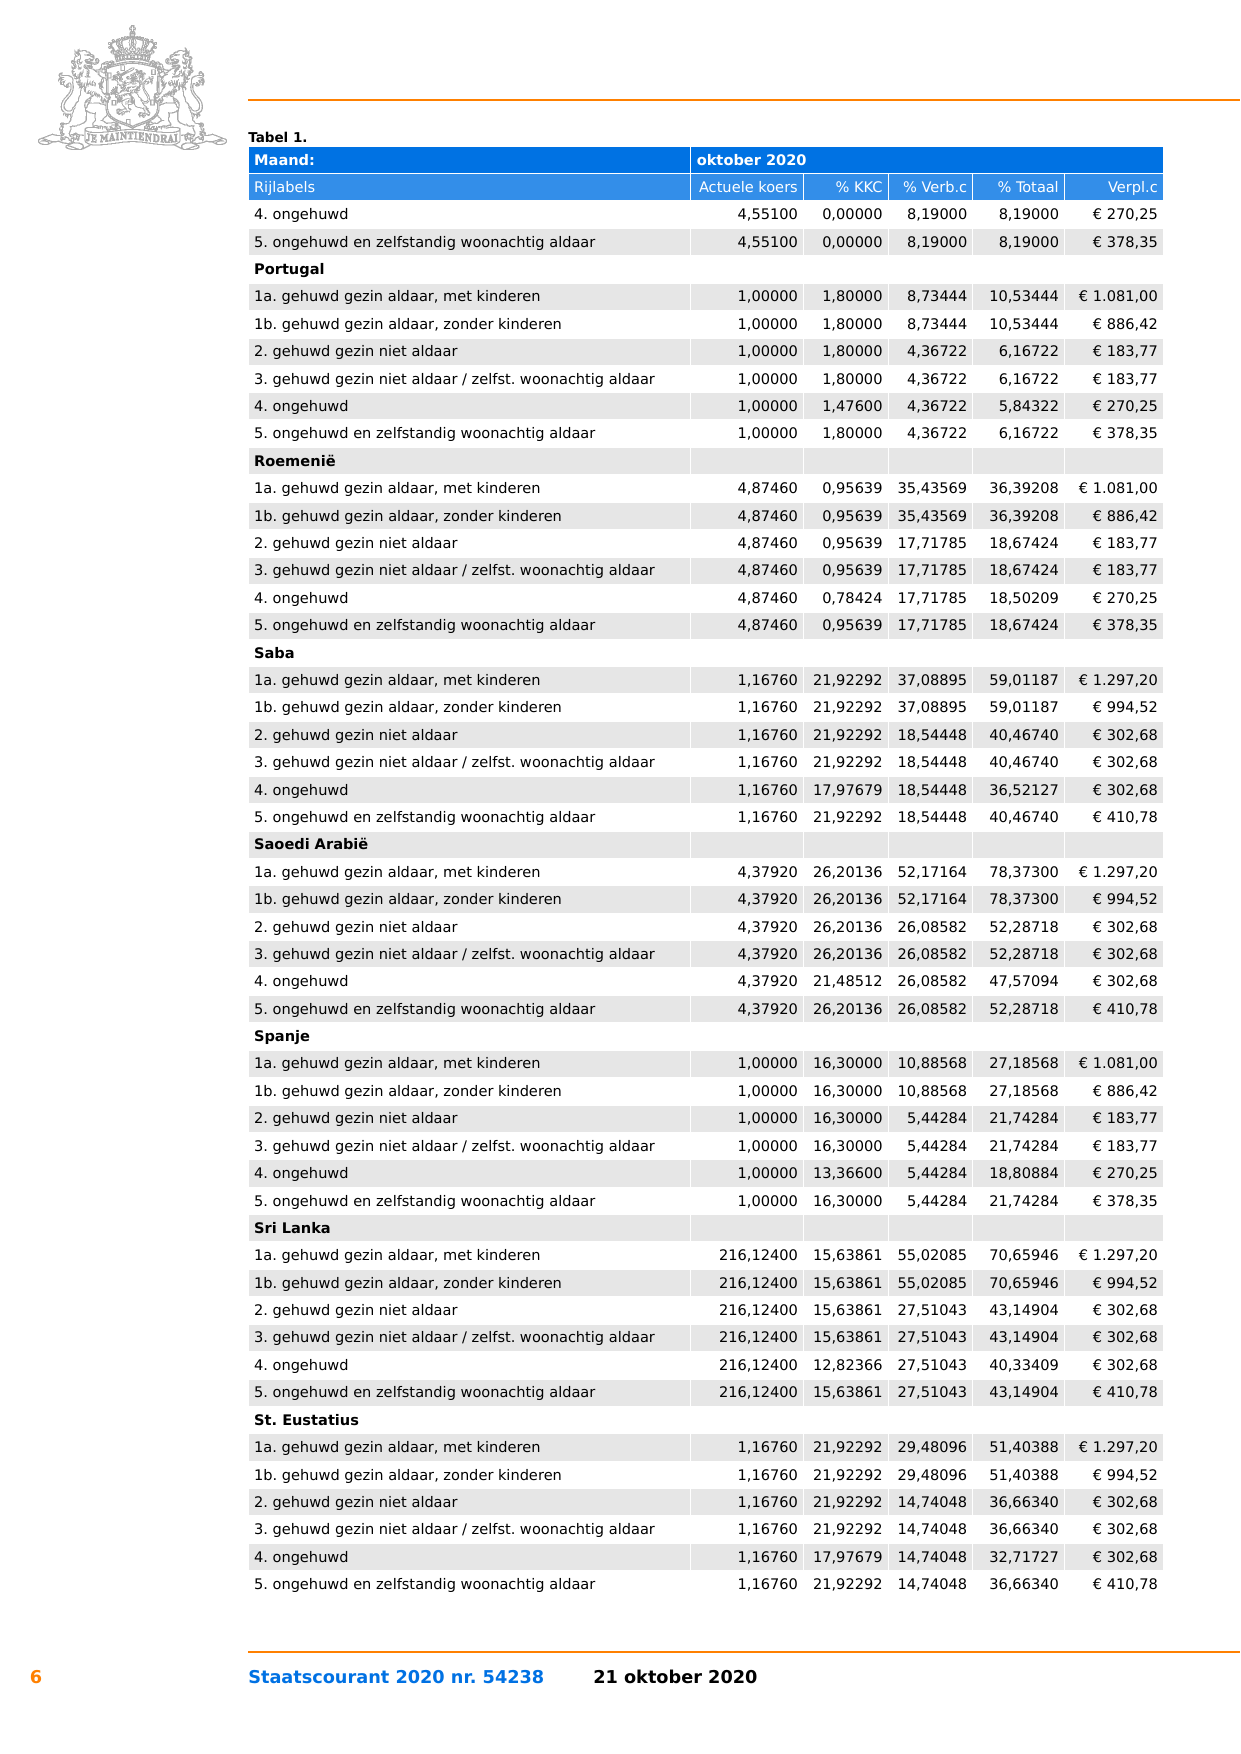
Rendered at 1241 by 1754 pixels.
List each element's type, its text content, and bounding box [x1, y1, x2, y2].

table_cell 1,16760 [691, 1544, 803, 1570]
table_cell [804, 832, 888, 858]
table_cell 1,80000 [804, 339, 888, 365]
table_cell € 378,35 [1065, 613, 1163, 639]
table_cell [889, 1215, 972, 1241]
table_cell 2. gehuwd gezin niet aldaar [249, 1489, 690, 1515]
table_cell [889, 1023, 972, 1050]
table_cell € 183,77 [1065, 1133, 1163, 1159]
table_cell [973, 1407, 1064, 1433]
picture [38, 25, 227, 150]
table_cell 1,47600 [804, 393, 888, 419]
table_cell [889, 832, 972, 858]
table_cell [1065, 448, 1163, 474]
table_cell 4. ongehuwd [249, 1160, 690, 1187]
table_cell 17,97679 [804, 1544, 888, 1570]
table_cell 4,87460 [691, 558, 803, 584]
table_cell 17,71785 [889, 530, 972, 557]
table_cell [804, 448, 888, 474]
table_cell 216,12400 [691, 1380, 803, 1406]
table_cell 1,16760 [691, 1489, 803, 1515]
table_cell [973, 1215, 1064, 1241]
table_cell 18,67424 [973, 613, 1064, 639]
table_cell [1065, 640, 1163, 666]
table_cell 2. gehuwd gezin niet aldaar [249, 339, 690, 365]
table_cell 3. gehuwd gezin niet aldaar / zelfst. woonachtig aldaar [249, 941, 690, 967]
table_cell [691, 640, 803, 666]
table_cell € 302,68 [1065, 777, 1163, 803]
table_cell 6,16722 [973, 339, 1064, 365]
table_cell 4,55100 [691, 201, 803, 228]
table_cell 1,00000 [691, 339, 803, 365]
table_cell [973, 448, 1064, 474]
table_cell 1,00000 [691, 1188, 803, 1214]
table_cell 21,92292 [804, 1434, 888, 1461]
table_cell 4,87460 [691, 503, 803, 529]
table_cell 8,19000 [973, 229, 1064, 255]
table_cell 216,12400 [691, 1297, 803, 1324]
table_cell 2. gehuwd gezin niet aldaar [249, 722, 690, 748]
table_cell 16,30000 [804, 1051, 888, 1077]
table_cell 21,92292 [804, 1571, 888, 1598]
table_cell 3. gehuwd gezin niet aldaar / zelfst. woonachtig aldaar [249, 1133, 690, 1159]
table_cell 17,71785 [889, 585, 972, 611]
table_cell € 1.297,20 [1065, 1243, 1163, 1269]
table_cell 5,44284 [889, 1133, 972, 1159]
table_cell € 302,68 [1065, 969, 1163, 995]
table_cell Saba [249, 640, 690, 666]
table_cell 1a. gehuwd gezin aldaar, met kinderen [249, 1434, 690, 1461]
table_cell 14,74048 [889, 1571, 972, 1598]
table_cell 5. ongehuwd en zelfstandig woonachtig aldaar [249, 1380, 690, 1406]
table_cell 0,95639 [804, 503, 888, 529]
table_cell 4. ongehuwd [249, 777, 690, 803]
table_cell 21,92292 [804, 1489, 888, 1515]
table_cell 26,20136 [804, 941, 888, 967]
table_cell 1b. gehuwd gezin aldaar, zonder kinderen [249, 1078, 690, 1104]
table_cell € 994,52 [1065, 695, 1163, 721]
table_cell 15,63861 [804, 1297, 888, 1324]
table_cell 5. ongehuwd en zelfstandig woonachtig aldaar [249, 229, 690, 255]
table_cell 1,80000 [804, 421, 888, 447]
table_cell [1065, 1215, 1163, 1241]
table_cell 26,08582 [889, 914, 972, 940]
table_cell St. Eustatius [249, 1407, 690, 1433]
table_cell 1,00000 [691, 1133, 803, 1159]
table_cell 5,44284 [889, 1106, 972, 1132]
table_cell % Verb.c [889, 174, 972, 200]
table_cell € 183,77 [1065, 1106, 1163, 1132]
table_header Tabel 1. [248, 130, 1163, 146]
table_cell 1,00000 [691, 1078, 803, 1104]
table_cell 5. ongehuwd en zelfstandig woonachtig aldaar [249, 613, 690, 639]
table_cell 40,46740 [973, 804, 1064, 831]
table_cell 0,95639 [804, 558, 888, 584]
table_cell € 302,68 [1065, 722, 1163, 748]
table_cell 1,00000 [691, 284, 803, 310]
table_cell 1a. gehuwd gezin aldaar, met kinderen [249, 475, 690, 502]
table_cell € 410,78 [1065, 1571, 1163, 1598]
table_cell 59,01187 [973, 667, 1064, 693]
table_cell 27,18568 [973, 1051, 1064, 1077]
table_cell 1,80000 [804, 284, 888, 310]
table_cell 1,80000 [804, 311, 888, 337]
table_cell 51,40388 [973, 1462, 1064, 1488]
table_cell 16,30000 [804, 1133, 888, 1159]
table_cell 26,20136 [804, 859, 888, 885]
table_cell € 1.297,20 [1065, 667, 1163, 693]
table_cell 0,00000 [804, 229, 888, 255]
table_cell 35,43569 [889, 503, 972, 529]
table_cell 4. ongehuwd [249, 201, 690, 228]
table_cell € 302,68 [1065, 1516, 1163, 1543]
table_cell € 270,25 [1065, 1160, 1163, 1187]
table_cell € 270,25 [1065, 585, 1163, 611]
table_cell 18,54448 [889, 749, 972, 776]
table_cell € 183,77 [1065, 558, 1163, 584]
table_cell 52,28718 [973, 996, 1064, 1022]
table_cell 8,73444 [889, 311, 972, 337]
table_cell 216,12400 [691, 1325, 803, 1351]
table_cell € 1.297,20 [1065, 859, 1163, 885]
table_cell 1a. gehuwd gezin aldaar, met kinderen [249, 1051, 690, 1077]
table_cell 0,95639 [804, 475, 888, 502]
table_cell 1,00000 [691, 1106, 803, 1132]
table_cell 17,71785 [889, 613, 972, 639]
table_cell [1065, 832, 1163, 858]
table_cell 15,63861 [804, 1325, 888, 1351]
table_cell € 183,77 [1065, 366, 1163, 392]
table_cell 3. gehuwd gezin niet aldaar / zelfst. woonachtig aldaar [249, 1325, 690, 1351]
table_cell [691, 1407, 803, 1433]
table_cell 16,30000 [804, 1106, 888, 1132]
table_cell 1b. gehuwd gezin aldaar, zonder kinderen [249, 503, 690, 529]
table_cell 37,08895 [889, 667, 972, 693]
table_cell [889, 1407, 972, 1433]
table_cell 51,40388 [973, 1434, 1064, 1461]
table_cell 21,92292 [804, 1516, 888, 1543]
table_cell 1a. gehuwd gezin aldaar, met kinderen [249, 1243, 690, 1269]
table_cell [1065, 256, 1163, 283]
table_cell 40,33409 [973, 1352, 1064, 1378]
table_cell € 886,42 [1065, 1078, 1163, 1104]
table_cell 40,46740 [973, 749, 1064, 776]
table_cell 1a. gehuwd gezin aldaar, met kinderen [249, 284, 690, 310]
table_cell Portugal [249, 256, 690, 283]
table_cell 1,16760 [691, 804, 803, 831]
table_cell 18,54448 [889, 777, 972, 803]
table_cell € 886,42 [1065, 503, 1163, 529]
table_cell 21,92292 [804, 667, 888, 693]
table_cell oktober 2020 [691, 147, 1163, 173]
table_cell 36,39208 [973, 475, 1064, 502]
table_cell € 1.081,00 [1065, 284, 1163, 310]
table_cell 4,37920 [691, 859, 803, 885]
table_cell 15,63861 [804, 1270, 888, 1296]
table_cell 2. gehuwd gezin niet aldaar [249, 530, 690, 557]
table_cell Spanje [249, 1023, 690, 1050]
table_cell 1,16760 [691, 1434, 803, 1461]
table_cell 26,08582 [889, 941, 972, 967]
table_cell 36,39208 [973, 503, 1064, 529]
table_cell 26,08582 [889, 969, 972, 995]
table_cell 52,28718 [973, 941, 1064, 967]
table_cell 1,16760 [691, 1516, 803, 1543]
table_cell 216,12400 [691, 1270, 803, 1296]
table_cell % Totaal [973, 174, 1064, 200]
table_cell 21,92292 [804, 722, 888, 748]
table_cell 26,20136 [804, 886, 888, 913]
table_cell 18,50209 [973, 585, 1064, 611]
table_cell % KKC [804, 174, 888, 200]
table_cell 27,51043 [889, 1352, 972, 1378]
table_cell € 410,78 [1065, 996, 1163, 1022]
table_cell 1,00000 [691, 421, 803, 447]
table_cell 4. ongehuwd [249, 1352, 690, 1378]
table_cell 3. gehuwd gezin niet aldaar / zelfst. woonachtig aldaar [249, 749, 690, 776]
table_cell 1,16760 [691, 722, 803, 748]
table_cell 36,66340 [973, 1489, 1064, 1515]
table_cell 1a. gehuwd gezin aldaar, met kinderen [249, 667, 690, 693]
table_cell 43,14904 [973, 1380, 1064, 1406]
table_cell € 302,68 [1065, 1325, 1163, 1351]
table_cell 13,36600 [804, 1160, 888, 1187]
table_cell 29,48096 [889, 1434, 972, 1461]
table_cell 29,48096 [889, 1462, 972, 1488]
table_cell 1,16760 [691, 777, 803, 803]
table_cell [804, 1407, 888, 1433]
table_cell 0,00000 [804, 201, 888, 228]
table_cell 4,36722 [889, 421, 972, 447]
table_cell 1,80000 [804, 366, 888, 392]
table_cell 36,66340 [973, 1516, 1064, 1543]
table_cell [889, 448, 972, 474]
table_cell 21,92292 [804, 1462, 888, 1488]
table_cell 5. ongehuwd en zelfstandig woonachtig aldaar [249, 1188, 690, 1214]
table_cell [691, 448, 803, 474]
table_cell 1a. gehuwd gezin aldaar, met kinderen [249, 859, 690, 885]
table_cell Saoedi Arabië [249, 832, 690, 858]
table_cell € 994,52 [1065, 1270, 1163, 1296]
table_cell [691, 1215, 803, 1241]
table_cell 14,74048 [889, 1544, 972, 1570]
table_cell 21,74284 [973, 1133, 1064, 1159]
table_cell 4,37920 [691, 969, 803, 995]
table_cell 0,78424 [804, 585, 888, 611]
table_cell 15,63861 [804, 1243, 888, 1269]
table_cell 4,36722 [889, 393, 972, 419]
table_cell € 410,78 [1065, 1380, 1163, 1406]
table_cell 1,16760 [691, 749, 803, 776]
table_cell € 378,35 [1065, 229, 1163, 255]
table_cell 18,80884 [973, 1160, 1064, 1187]
table_cell [889, 640, 972, 666]
table_cell 55,02085 [889, 1270, 972, 1296]
table_cell 5. ongehuwd en zelfstandig woonachtig aldaar [249, 421, 690, 447]
table_cell [973, 832, 1064, 858]
table_cell 4,87460 [691, 613, 803, 639]
table_cell 27,51043 [889, 1297, 972, 1324]
table_cell 1,00000 [691, 1051, 803, 1077]
table_cell [691, 1023, 803, 1050]
table_cell [889, 256, 972, 283]
table_cell 4,37920 [691, 914, 803, 940]
table_cell 5. ongehuwd en zelfstandig woonachtig aldaar [249, 804, 690, 831]
table_cell 78,37300 [973, 886, 1064, 913]
table_cell 4,87460 [691, 585, 803, 611]
table_cell 1,00000 [691, 311, 803, 337]
table_cell 10,53444 [973, 284, 1064, 310]
table_cell 4,87460 [691, 530, 803, 557]
table_cell 6,16722 [973, 421, 1064, 447]
table_cell € 302,68 [1065, 941, 1163, 967]
table_cell 21,48512 [804, 969, 888, 995]
table_cell 1,16760 [691, 1571, 803, 1598]
table_cell € 302,68 [1065, 1297, 1163, 1324]
table_cell € 302,68 [1065, 1352, 1163, 1378]
table_cell 8,73444 [889, 284, 972, 310]
table_cell 15,63861 [804, 1380, 888, 1406]
table_cell 4. ongehuwd [249, 393, 690, 419]
table_cell 18,54448 [889, 804, 972, 831]
table_cell 1,00000 [691, 366, 803, 392]
table_cell 17,97679 [804, 777, 888, 803]
table_cell 27,51043 [889, 1380, 972, 1406]
table_cell 21,92292 [804, 749, 888, 776]
table_cell 1b. gehuwd gezin aldaar, zonder kinderen [249, 695, 690, 721]
table_cell € 1.081,00 [1065, 475, 1163, 502]
table_cell 1b. gehuwd gezin aldaar, zonder kinderen [249, 886, 690, 913]
table_cell 70,65946 [973, 1270, 1064, 1296]
table_cell 3. gehuwd gezin niet aldaar / zelfst. woonachtig aldaar [249, 558, 690, 584]
table_cell € 302,68 [1065, 914, 1163, 940]
table_cell 78,37300 [973, 859, 1064, 885]
table_cell 1,16760 [691, 695, 803, 721]
table_cell 10,88568 [889, 1051, 972, 1077]
table_cell 14,74048 [889, 1516, 972, 1543]
table_cell 12,82366 [804, 1352, 888, 1378]
table_cell [1065, 1023, 1163, 1050]
table_cell € 378,35 [1065, 1188, 1163, 1214]
table_cell 18,67424 [973, 530, 1064, 557]
table_cell 5,44284 [889, 1188, 972, 1214]
table_cell 4,37920 [691, 996, 803, 1022]
table_cell 4,37920 [691, 941, 803, 967]
table_cell 5. ongehuwd en zelfstandig woonachtig aldaar [249, 1571, 690, 1598]
table_cell Roemenië [249, 448, 690, 474]
table_cell 2. gehuwd gezin niet aldaar [249, 1297, 690, 1324]
table_cell 43,14904 [973, 1325, 1064, 1351]
table_cell 26,08582 [889, 996, 972, 1022]
table_cell 18,67424 [973, 558, 1064, 584]
table_cell 47,57094 [973, 969, 1064, 995]
table_cell 17,71785 [889, 558, 972, 584]
table_cell 32,71727 [973, 1544, 1064, 1570]
table_cell 4. ongehuwd [249, 969, 690, 995]
table_cell 36,66340 [973, 1571, 1064, 1598]
table_cell 43,14904 [973, 1297, 1064, 1324]
table_cell 21,92292 [804, 804, 888, 831]
table_cell 1,00000 [691, 393, 803, 419]
table_cell 5. ongehuwd en zelfstandig woonachtig aldaar [249, 996, 690, 1022]
table_cell 16,30000 [804, 1078, 888, 1104]
table_cell 8,19000 [889, 201, 972, 228]
table_cell € 302,68 [1065, 1489, 1163, 1515]
table_cell 1b. gehuwd gezin aldaar, zonder kinderen [249, 1462, 690, 1488]
table_cell [973, 1023, 1064, 1050]
table_cell € 183,77 [1065, 530, 1163, 557]
table_cell Maand: [249, 147, 690, 173]
table_cell 3. gehuwd gezin niet aldaar / zelfst. woonachtig aldaar [249, 1516, 690, 1543]
table_cell [804, 1215, 888, 1241]
table_cell 21,92292 [804, 695, 888, 721]
table_cell [973, 256, 1064, 283]
table_cell 0,95639 [804, 613, 888, 639]
table_cell [804, 640, 888, 666]
table_cell 18,54448 [889, 722, 972, 748]
table_cell 16,30000 [804, 1188, 888, 1214]
table_cell 37,08895 [889, 695, 972, 721]
table_cell 4,37920 [691, 886, 803, 913]
table_cell € 1.297,20 [1065, 1434, 1163, 1461]
table_cell Verpl.c [1065, 174, 1163, 200]
table_cell € 994,52 [1065, 886, 1163, 913]
table_cell 4. ongehuwd [249, 1544, 690, 1570]
table_cell 4,36722 [889, 366, 972, 392]
table_cell 4,36722 [889, 339, 972, 365]
table_cell € 270,25 [1065, 201, 1163, 228]
table_cell 216,12400 [691, 1352, 803, 1378]
table_cell 5,44284 [889, 1160, 972, 1187]
table_cell 26,20136 [804, 996, 888, 1022]
table_cell [804, 256, 888, 283]
table_cell Sri Lanka [249, 1215, 690, 1241]
table_cell 3. gehuwd gezin niet aldaar / zelfst. woonachtig aldaar [249, 366, 690, 392]
table_cell 10,88568 [889, 1078, 972, 1104]
table_cell 52,28718 [973, 914, 1064, 940]
table_cell 216,12400 [691, 1243, 803, 1269]
table_cell 0,95639 [804, 530, 888, 557]
table_cell 1,16760 [691, 667, 803, 693]
table_cell 35,43569 [889, 475, 972, 502]
table_cell [691, 256, 803, 283]
table_cell 27,51043 [889, 1325, 972, 1351]
table_cell 40,46740 [973, 722, 1064, 748]
table_cell € 302,68 [1065, 1544, 1163, 1570]
table_cell € 886,42 [1065, 311, 1163, 337]
table_cell 1,00000 [691, 1160, 803, 1187]
table_cell 52,17164 [889, 859, 972, 885]
table_cell 8,19000 [889, 229, 972, 255]
table_cell 6,16722 [973, 366, 1064, 392]
table_cell 4,87460 [691, 475, 803, 502]
table_cell 5,84322 [973, 393, 1064, 419]
table_cell € 994,52 [1065, 1462, 1163, 1488]
table_cell € 270,25 [1065, 393, 1163, 419]
table_cell 70,65946 [973, 1243, 1064, 1269]
table_cell 21,74284 [973, 1106, 1064, 1132]
table_cell [1065, 1407, 1163, 1433]
table_cell 8,19000 [973, 201, 1064, 228]
table_cell [691, 832, 803, 858]
table_cell € 183,77 [1065, 339, 1163, 365]
table_cell 2. gehuwd gezin niet aldaar [249, 1106, 690, 1132]
table_cell 55,02085 [889, 1243, 972, 1269]
table_cell Actuele koers [691, 174, 803, 200]
table_cell 36,52127 [973, 777, 1064, 803]
table_cell € 378,35 [1065, 421, 1163, 447]
table_cell 1b. gehuwd gezin aldaar, zonder kinderen [249, 1270, 690, 1296]
table_cell 10,53444 [973, 311, 1064, 337]
table_cell 2. gehuwd gezin niet aldaar [249, 914, 690, 940]
table_cell 1,16760 [691, 1462, 803, 1488]
table_cell 59,01187 [973, 695, 1064, 721]
table_cell [973, 640, 1064, 666]
table_cell 1b. gehuwd gezin aldaar, zonder kinderen [249, 311, 690, 337]
table_cell 52,17164 [889, 886, 972, 913]
table_cell 21,74284 [973, 1188, 1064, 1214]
table_cell € 410,78 [1065, 804, 1163, 831]
table_cell 4,55100 [691, 229, 803, 255]
table_cell 4. ongehuwd [249, 585, 690, 611]
table_cell 14,74048 [889, 1489, 972, 1515]
table_cell € 1.081,00 [1065, 1051, 1163, 1077]
table_cell 27,18568 [973, 1078, 1064, 1104]
table_cell [804, 1023, 888, 1050]
table_cell € 302,68 [1065, 749, 1163, 776]
table_cell Rijlabels [249, 174, 690, 200]
table_cell 26,20136 [804, 914, 888, 940]
